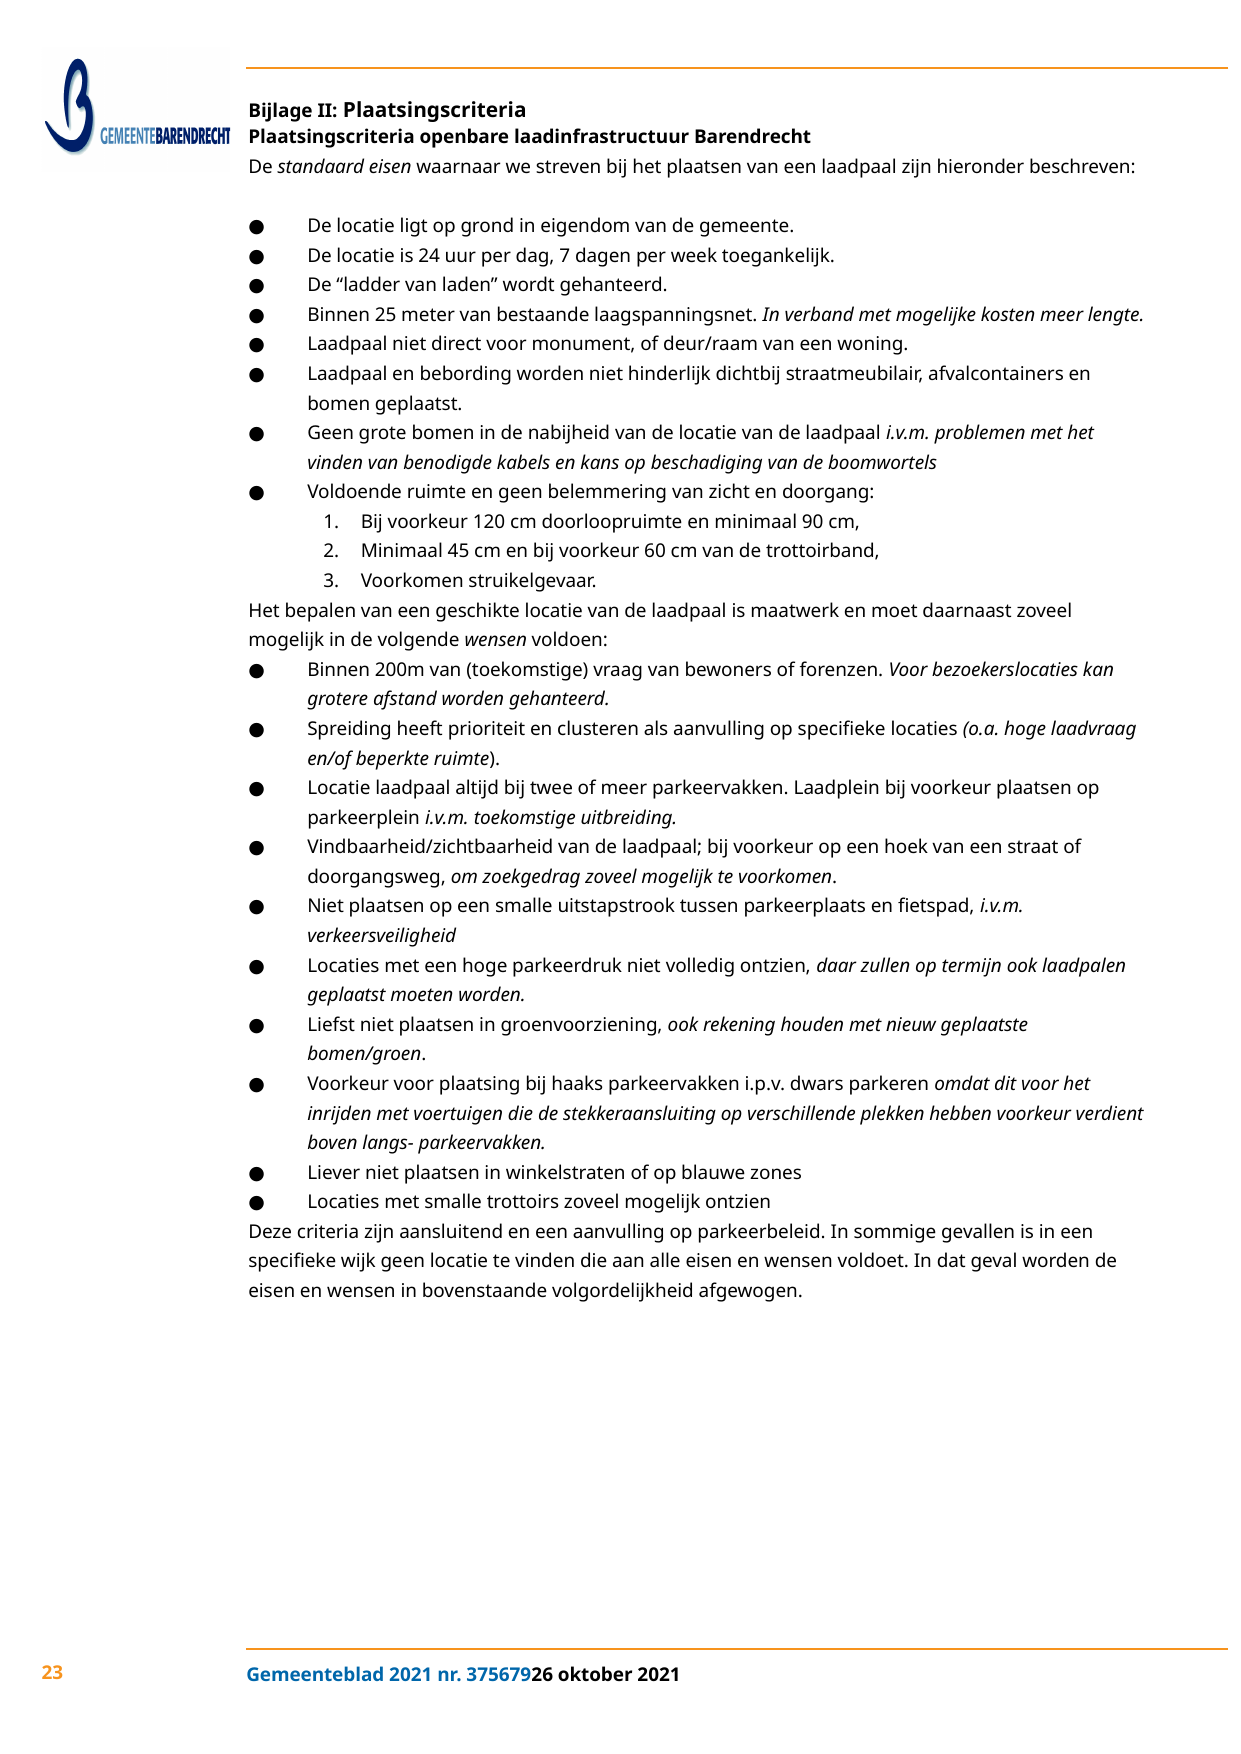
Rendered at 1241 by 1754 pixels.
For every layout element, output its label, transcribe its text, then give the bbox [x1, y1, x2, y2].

text Bijlage II: Plaatsingscriteria [248, 95, 1152, 123]
table_header Plaatsingscriteria openbare laadinfrastructuur Barendrecht De standaard eisen waarnaar we streven bij het plaatsen van een laadpaal zijn hieronder beschreven: De locatie ligt op grond in eigendom van de gemeente. De locatie is 24 uur per dag, 7 dagen per week toegankelijk. De “ladder van laden” wordt gehanteerd. Binnen 25 meter van bestaande laagspanningsnet. In verband met mogelijke kosten meer lengte. Laadpaal niet direct voor monument, of deur/raam van een woning. Laadpaal en bebording worden niet hinderlijk dichtbij straatmeubilair, afvalcontainers en bomen geplaatst. Geen grote bomen in de nabijheid van de locatie van de laadpaal i.v.m. problemen met het vinden van benodigde kabels en kans op beschadiging van de boomwortels Voldoende ruimte en geen belemmering van zicht en doorgang: Bij voorkeur 120 cm doorloopruimte en minimaal 90 cm, Minimaal 45 cm en bij voorkeur 60 cm van de trottoirband, Voorkomen struikelgevaar. Het bepalen van een geschikte locatie van de laadpaal is maatwerk en moet daarnaast zoveel mogelijk in de volgende wensen voldoen: Binnen 200m van (toekomstige) vraag van bewoners of forenzen. Voor bezoekerslocaties kan grotere afstand worden gehanteerd. Spreiding heeft prioriteit en clusteren als aanvulling op specifieke locaties (o.a. hoge laadvraag en/of beperkte ruimte). Locatie laadpaal altijd bij twee of meer parkeervakken. Laadplein bij voorkeur plaatsen op parkeerplein i.v.m. toekomstige uitbreiding. Vindbaarheid/zichtbaarheid van de laadpaal; bij voorkeur op een hoek van een straat of doorgangsweg, om zoekgedrag zoveel mogelijk te voorkomen. Niet plaatsen op een smalle uitstapstrook tussen parkeerplaats en fietspad, i.v.m. verkeersveiligheid Locaties met een hoge parkeerdruk niet volledig ontzien, daar zullen op termijn ook laadpalen geplaatst moeten worden. Liefst niet plaatsen in groenvoorziening, ook rekening houden met nieuw geplaatste bomen/groen. Voorkeur voor plaatsing bij haaks parkeervakken i.p.v. dwars parkeren omdat dit voor het inrijden met voertuigen die de stekkeraansluiting op verschillende plekken hebben voorkeur verdient boven langs- parkeervakken. Liever niet plaatsen in winkelstraten of op blauwe zones Locaties met smalle trottoirs zoveel mogelijk ontzien Deze criteria zijn aansluitend en een aanvulling op parkeerbeleid. In sommige gevallen is in een specifieke wijk geen locatie te vinden die aan alle eisen en wensen voldoet. In dat geval worden de eisen en wensen in bovenstaande volgordelijkheid afgewogen. [248, 124, 1152, 1303]
picture [41, 47, 231, 172]
